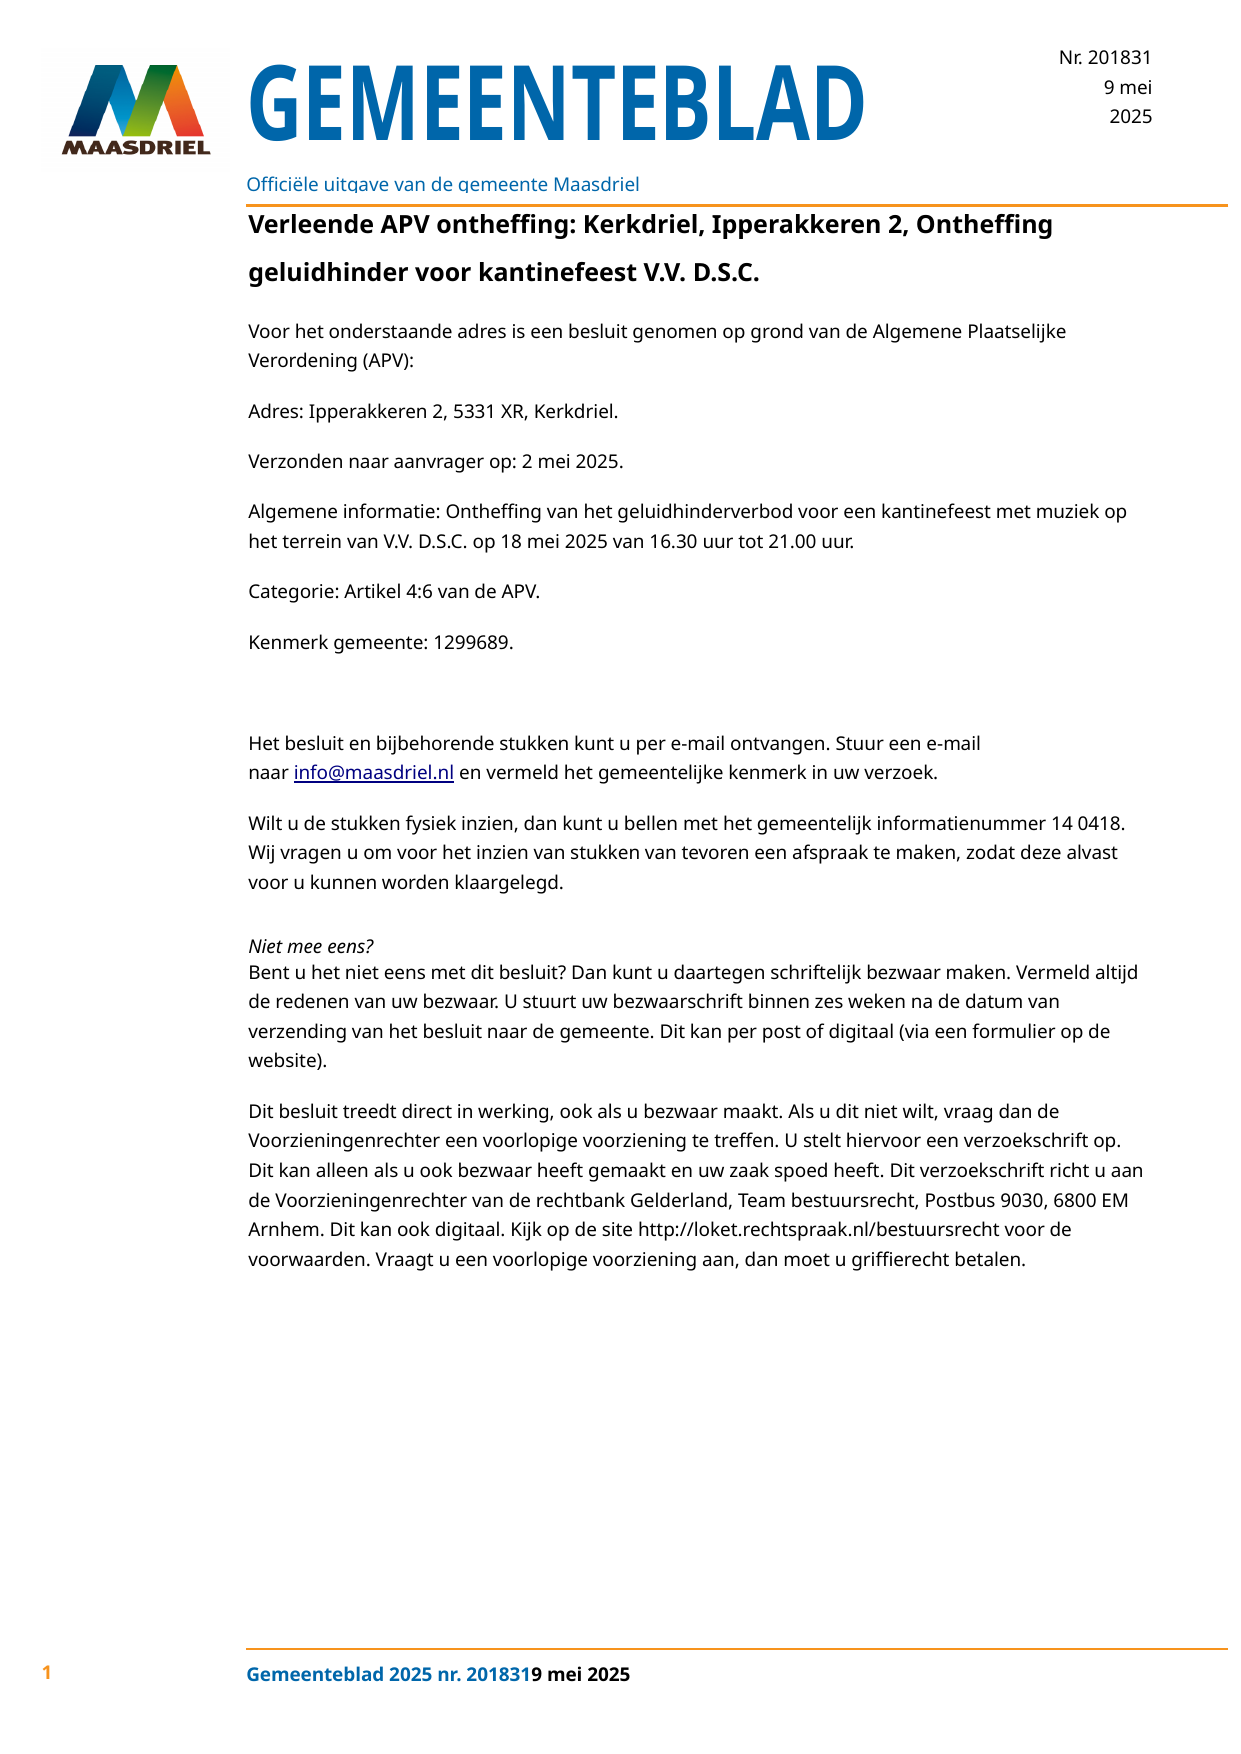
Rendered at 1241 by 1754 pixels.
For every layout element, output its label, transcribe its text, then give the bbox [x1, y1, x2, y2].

text Verleende APV ontheffing: Kerkdriel, Ipperakkeren 2, Ontheffing geluidhinder voor kantinefeest V.V. D.S.C. [248, 207, 1152, 288]
text Niet mee eens? [248, 933, 1152, 959]
text Algemene informatie: Ontheffing van het geluidhinderverbod voor een kantinefeest met muziek op het terrein van V.V. D.S.C. op 18 mei 2025 van 16.30 uur tot 21.00 uur. [248, 499, 1152, 554]
text Dit besluit treedt direct in werking, ook als u bezwaar maakt. Als u dit niet wilt, vraag dan de Voorzieningenrechter een voorlopige voorziening te treffen. U stelt hiervoor een verzoekschrift op. Dit kan alleen als u ook bezwaar heeft gemaakt en uw zaak spoed heeft. Dit verzoekschrift richt u aan de Voorzieningenrechter van de rechtbank Gelderland, Team bestuursrecht, Postbus 9030, 6800 EM Arnhem. Dit kan ook digitaal. Kijk op de site http://loket.rechtspraak.nl/bestuursrecht voor de voorwaarden. Vraagt u een voorlopige voorziening aan, dan moet u griffierecht betalen. [248, 1098, 1152, 1272]
text Voor het onderstaande adres is een besluit genomen op grond van de Algemene Plaatselijke Verordening (APV): [248, 318, 1152, 373]
text Kenmerk gemeente: 1299689. [248, 629, 1152, 655]
text Adres: Ipperakkeren 2, 5331 XR, Kerkdriel. [248, 398, 1152, 424]
text Categorie: Artikel 4:6 van de APV. [248, 579, 1152, 604]
text Het besluit en bijbehorende stukken kunt u per e-mail ontvangen. Stuur een e-mail naar info@maasdriel.nl en vermeld het gemeentelijke kenmerk in uw verzoek. [248, 730, 1152, 785]
picture [41, 47, 231, 172]
text Wilt u de stukken fysiek inzien, dan kunt u bellen met het gemeentelijk informatienummer 14 0418. Wij vragen u om voor het inzien van stukken van tevoren een afspraak te maken, zodat deze alvast voor u kunnen worden klaargelegd. [248, 810, 1152, 895]
text Bent u het niet eens met dit besluit? Dan kunt u daartegen schriftelijk bezwaar maken. Vermeld altijd de redenen van uw bezwaar. U stuurt uw bezwaarschrift binnen zes weken na de datum van verzending van het besluit naar de gemeente. Dit kan per post of digitaal (via een formulier op de website). [248, 959, 1152, 1073]
text Verzonden naar aanvrager op: 2 mei 2025. [248, 448, 1152, 474]
